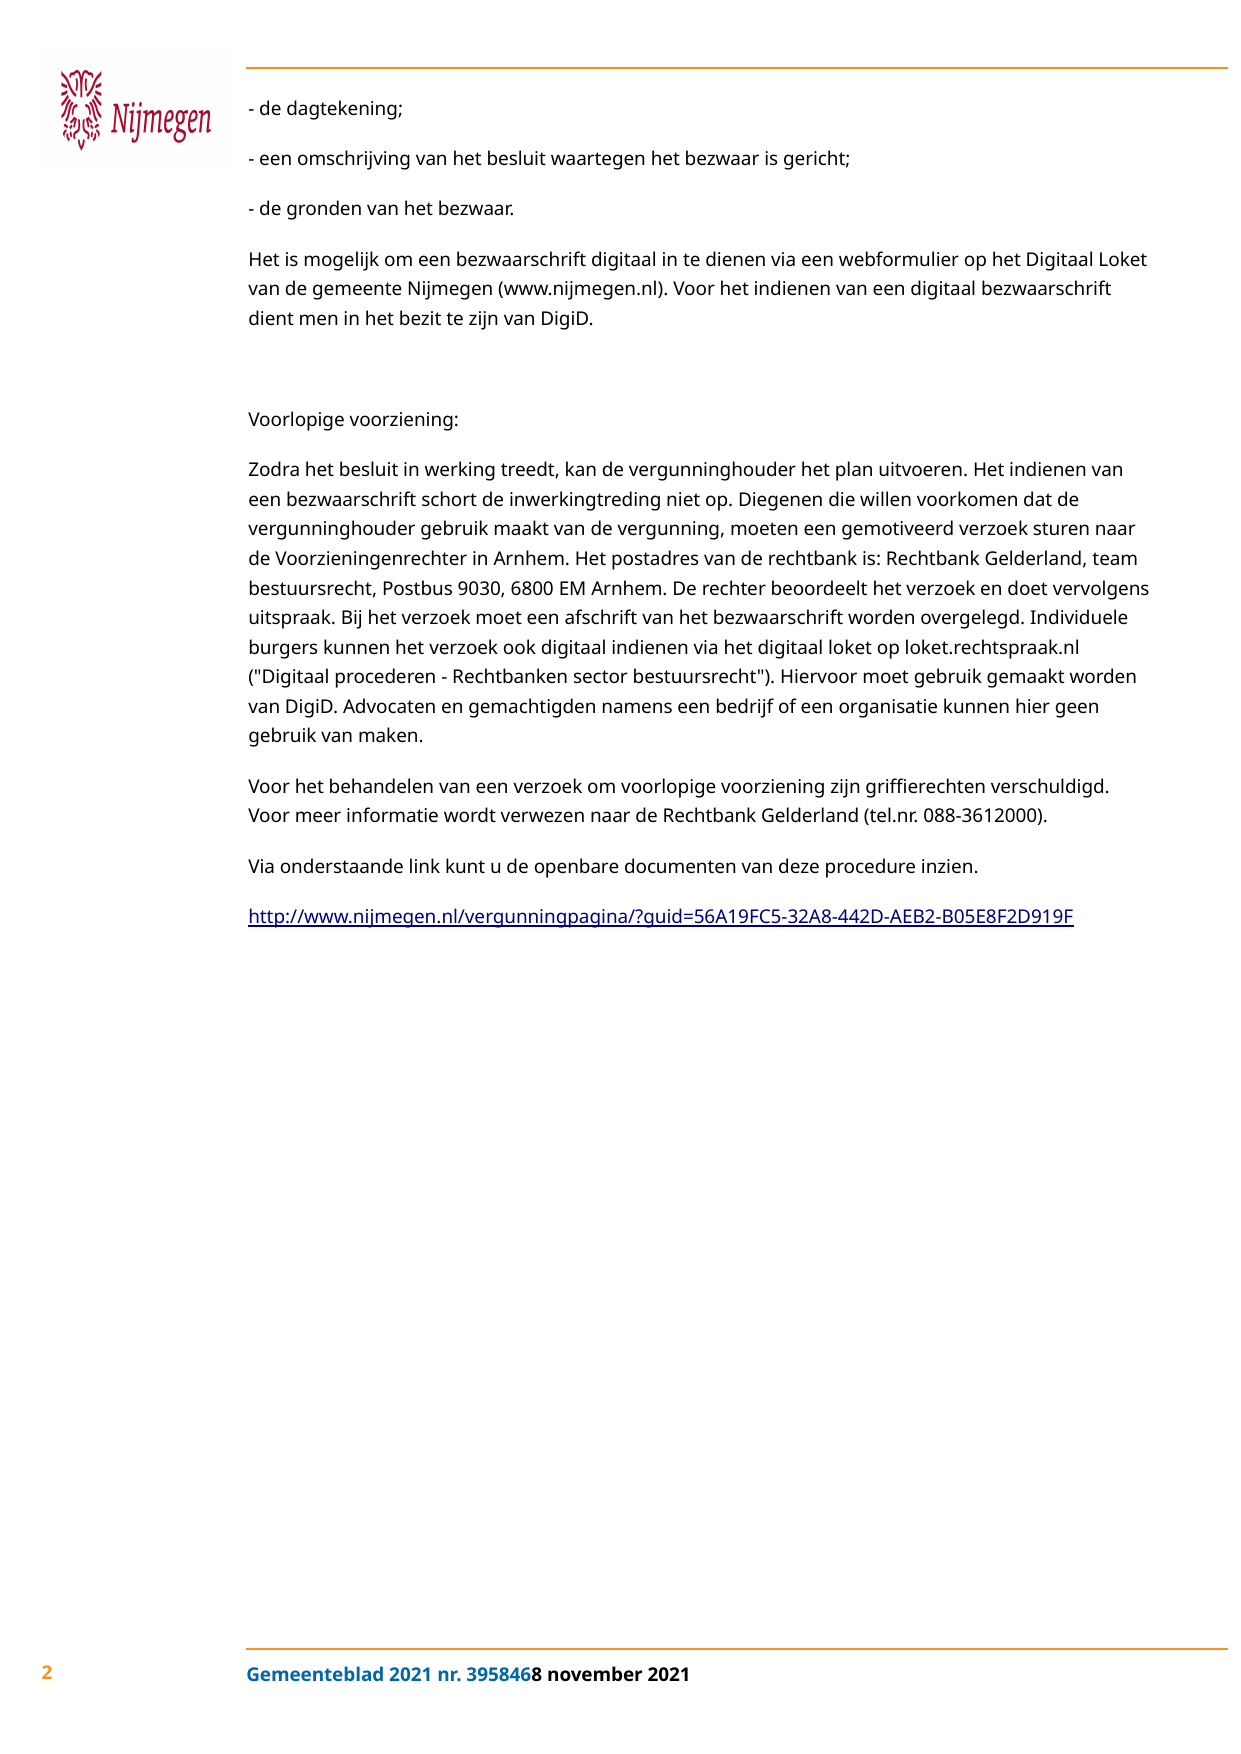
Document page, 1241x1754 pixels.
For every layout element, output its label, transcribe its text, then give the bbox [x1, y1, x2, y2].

text Het is mogelijk om een bezwaarschrift digitaal in te dienen via een webformulier op het Digitaal Loket van de gemeente Nijmegen (www.nijmegen.nl). Voor het indienen van een digitaal bezwaarschrift dient men in het bezit te zijn van DigiD. [248, 246, 1152, 331]
text Via onderstaande link kunt u de openbare documenten van deze procedure inzien. [248, 853, 1152, 879]
text - de gronden van het bezwaar. [248, 196, 1152, 221]
text Voor het behandelen van een verzoek om voorlopige voorziening zijn griffierechten verschuldigd. Voor meer informatie wordt verwezen naar de Rechtbank Gelderland (tel.nr. 088-3612000). [248, 773, 1152, 828]
picture [41, 47, 231, 172]
text Zodra het besluit in werking treedt, kan de vergunninghouder het plan uitvoeren. Het indienen van een bezwaarschrift schort de inwerkingtreding niet op. Diegenen die willen voorkomen dat de vergunninghouder gebruik maakt van de vergunning, moeten een gemotiveerd verzoek sturen naar de Voorzieningenrechter in Arnhem. Het postadres van de rechtbank is: Rechtbank Gelderland, team bestuursrecht, Postbus 9030, 6800 EM Arnhem. De rechter beoordeelt het verzoek en doet vervolgens uitspraak. Bij het verzoek moet een afschrift van het bezwaarschrift worden overgelegd. Individuele burgers kunnen het verzoek ook digitaal indienen via het digitaal loket op loket.rechtspraak.nl ("Digitaal procederen - Rechtbanken sector bestuursrecht"). Hiervoor moet gebruik gemaakt worden van DigiD. Advocaten en gemachtigden namens een bedrijf of een organisatie kunnen hier geen gebruik van maken. [248, 456, 1152, 748]
text - een omschrijving van het besluit waartegen het bezwaar is gericht; [248, 145, 1152, 171]
text http://www.nijmegen.nl/vergunningpagina/?guid=56A19FC5-32A8-442D-AEB2-B05E8F2D919F [248, 903, 1152, 929]
text Voorlopige voorziening: [248, 406, 1152, 432]
text - de dagtekening; [248, 95, 1152, 121]
